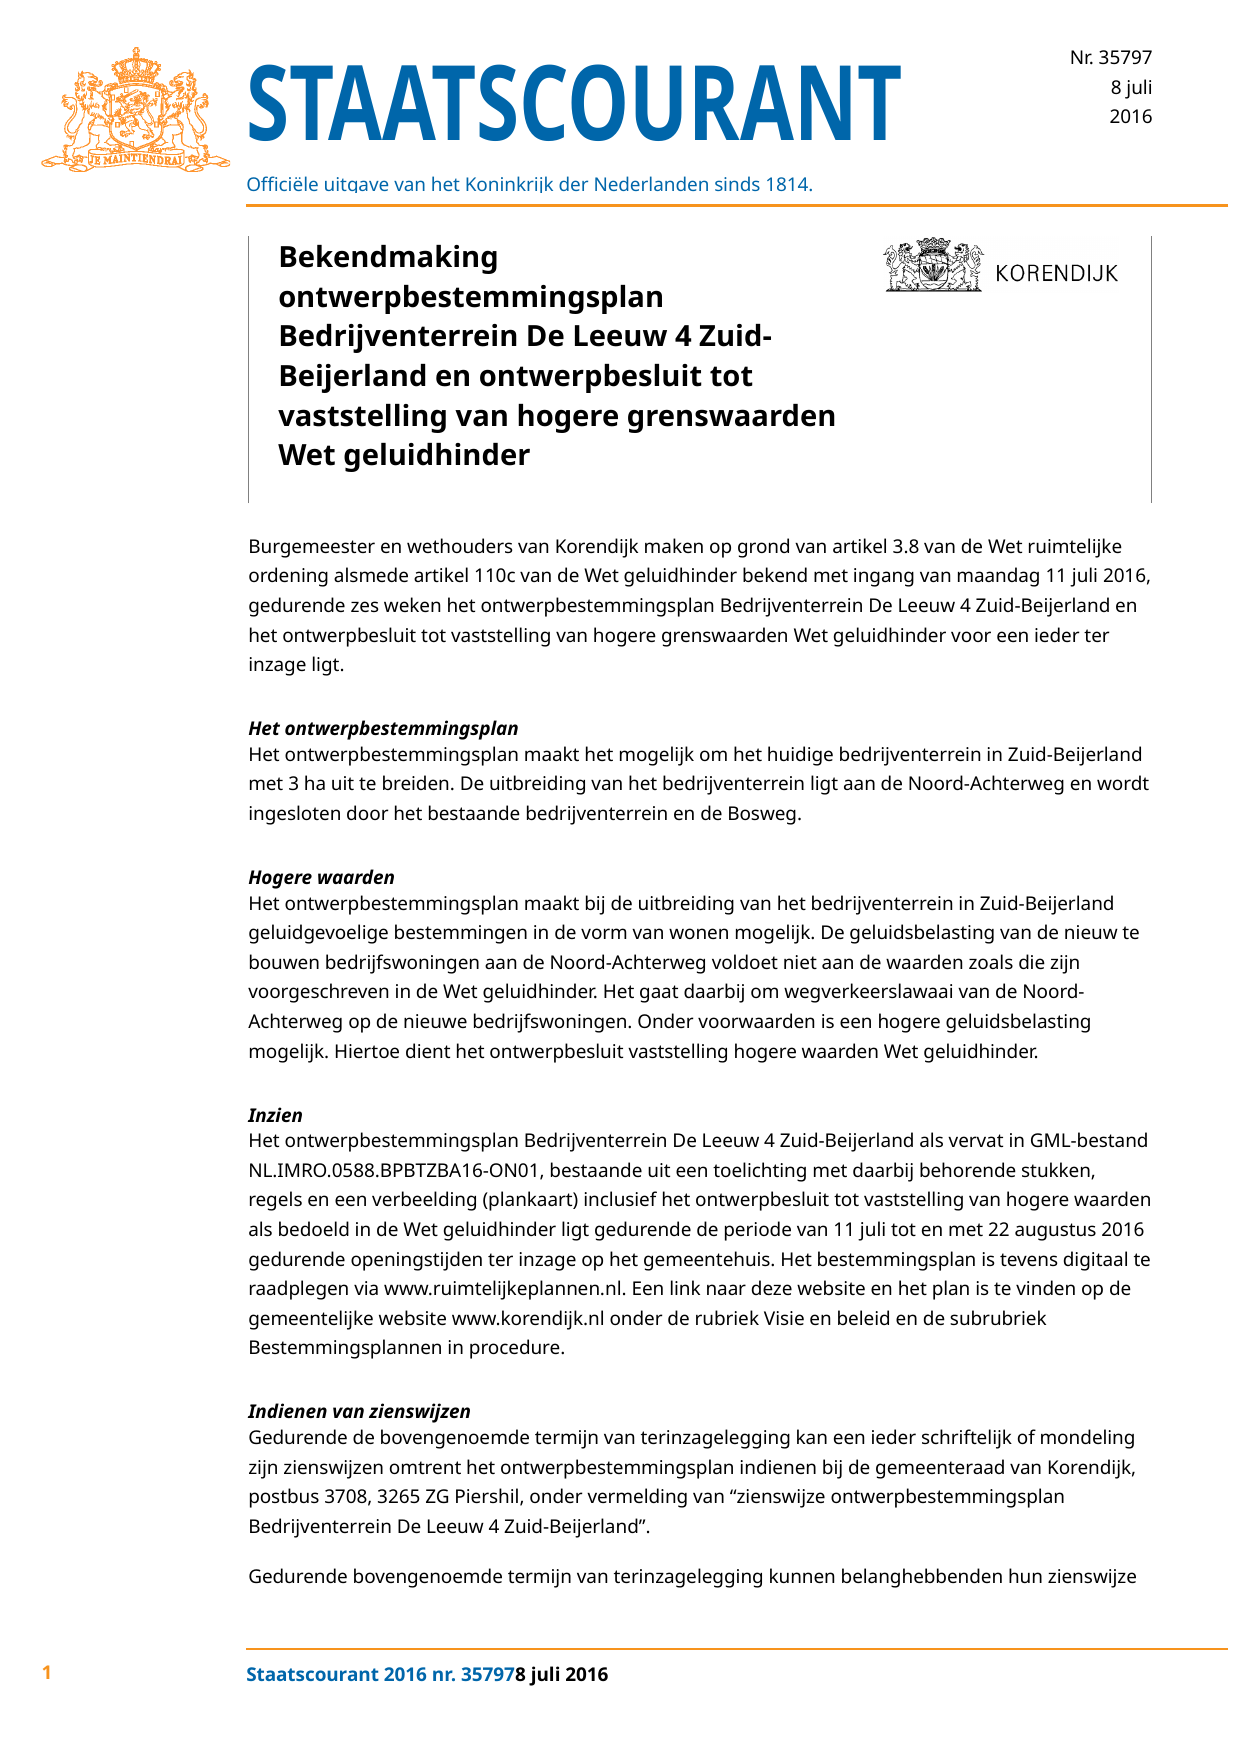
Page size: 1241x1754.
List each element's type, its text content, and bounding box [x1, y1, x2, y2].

text Gedurende de bovengenoemde termijn van terinzagelegging kan een ieder schriftelijk of mondeling zijn zienswijzen omtrent het ontwerpbestemmingsplan indienen bij de gemeenteraad van Korendijk, postbus 3708, 3265 ZG Piershil, onder vermelding van “zienswijze ontwerpbestemmingsplan Bedrijventerrein De Leeuw 4 Zuid-Beijerland”. [248, 1424, 1152, 1539]
table_header [1119, 236, 1151, 292]
text Gedurende bovengenoemde termijn van terinzagelegging kunnen belanghebbenden hun zienswijze [248, 1563, 1152, 1589]
picture [882, 236, 1119, 293]
text Het ontwerpbestemmingsplan maakt het mogelijk om het huidige bedrijventerrein in Zuid-Beijerland met 3 ha uit te breiden. De uitbreiding van het bedrijventerrein ligt aan de Noord-Achterweg en wordt ingesloten door het bestaande bedrijventerrein en de Bosweg. [248, 741, 1152, 826]
text Hogere waarden [248, 864, 1152, 890]
text Indienen van zienswijzen [248, 1398, 1152, 1424]
table_header [850, 236, 882, 292]
text Het ontwerpbestemmingsplan [248, 715, 1152, 741]
picture [41, 47, 231, 172]
text Het ontwerpbestemmingsplan maakt bij de uitbreiding van het bedrijventerrein in Zuid-Beijerland geluidgevoelige bestemmingen in de vorm van wonen mogelijk. De geluidsbelasting van de nieuw te bouwen bedrijfswoningen aan de Noord-Achterweg voldoet niet aan de waarden zoals die zijn voorgeschreven in de Wet geluidhinder. Het gaat daarbij om wegverkeerslawaai van de Noord-Achterweg op de nieuwe bedrijfswoningen. Onder voorwaarden is een hogere geluidsbelasting mogelijk. Hiertoe dient het ontwerpbesluit vaststelling hogere waarden Wet geluidhinder. [248, 890, 1152, 1063]
table_header [850, 293, 1151, 503]
text Burgemeester en wethouders van Korendijk maken op grond van artikel 3.8 van de Wet ruimtelijke ordening alsmede artikel 110c van de Wet geluidhinder bekend met ingang van maandag 11 juli 2016, gedurende zes weken het ontwerpbestemmingsplan Bedrijventerrein De Leeuw 4 Zuid-Beijerland en het ontwerpbesluit tot vaststelling van hogere grenswaarden Wet geluidhinder voor een ieder ter inzage ligt. [248, 533, 1152, 677]
text Het ontwerpbestemmingsplan Bedrijventerrein De Leeuw 4 Zuid-Beijerland als vervat in GML-bestand NL.IMRO.0588.BPBTZBA16-ON01, bestaande uit een toelichting met daarbij behorende stukken, regels en een verbeelding (plankaart) inclusief het ontwerpbesluit tot vaststelling van hogere waarden als bedoeld in de Wet geluidhinder ligt gedurende de periode van 11 juli tot en met 22 augustus 2016 gedurende openingstijden ter inzage op het gemeentehuis. Het bestemmingsplan is tevens digitaal te raadplegen via www.ruimtelijkeplannen.nl. Een link naar deze website en het plan is te vinden op de gemeentelijke website www.korendijk.nl onder de rubriek Visie en beleid en de subrubriek Bestemmingsplannen in procedure. [248, 1127, 1152, 1360]
text Inzien [248, 1102, 1152, 1127]
table_header Bekendmaking ontwerpbestemmingsplan Bedrijventerrein De Leeuw 4 Zuid-Beijerland en ontwerpbesluit tot vaststelling van hogere grenswaarden Wet geluidhinder [249, 236, 850, 503]
